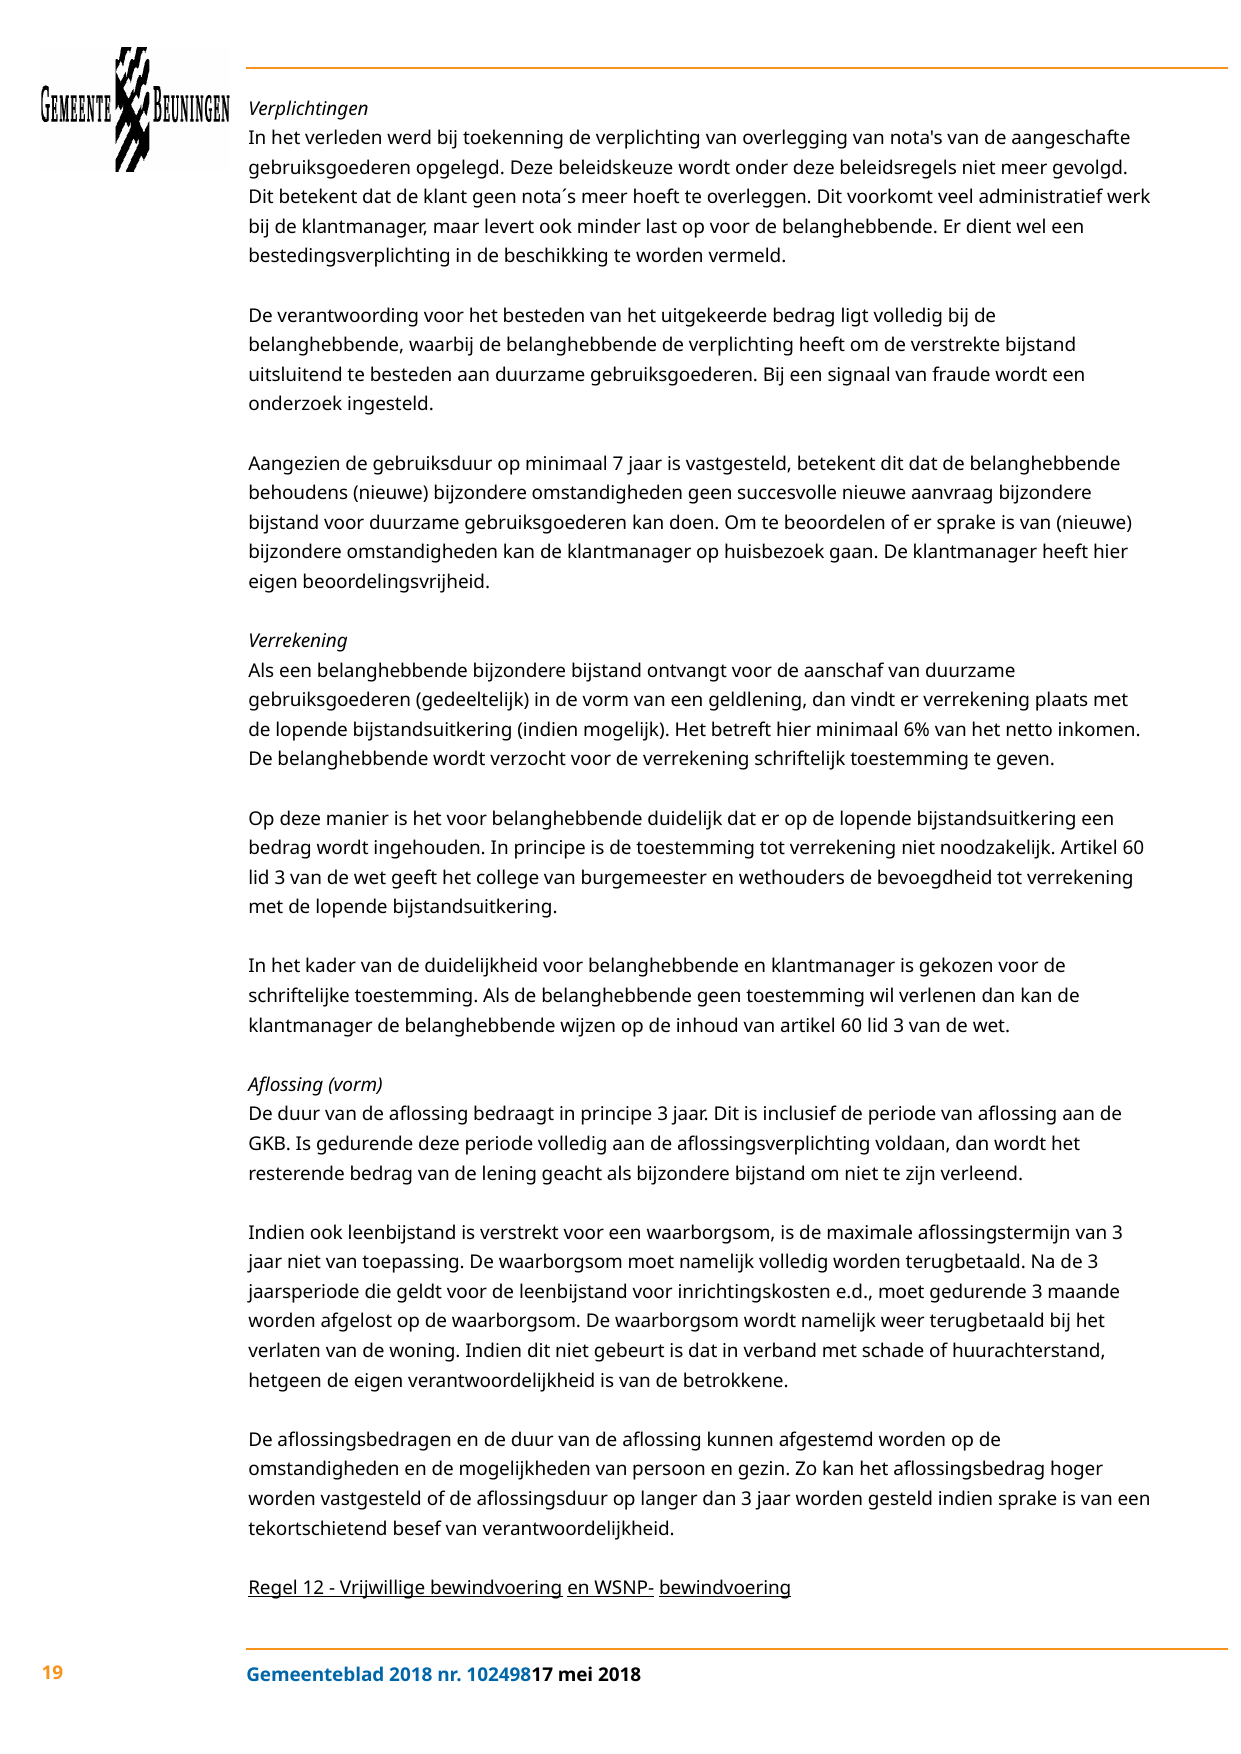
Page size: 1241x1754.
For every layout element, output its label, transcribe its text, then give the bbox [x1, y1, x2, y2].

text De verantwoording voor het besteden van het uitgekeerde bedrag ligt volledig bij de belanghebbende, waarbij de belanghebbende de verplichting heeft om de verstrekte bijstand uitsluitend te besteden aan duurzame gebruiksgoederen. Bij een signaal van fraude wordt een onderzoek ingesteld. [248, 302, 1152, 416]
text In het verleden werd bij toekenning de verplichting van overlegging van nota's van de aangeschafte gebruiksgoederen opgelegd. Deze beleidskeuze wordt onder deze beleidsregels niet meer gevolgd. Dit betekent dat de klant geen nota´s meer hoeft te overleggen. Dit voorkomt veel administratief werk bij de klantmanager, maar levert ook minder last op voor de belanghebbende. Er dient wel een bestedingsverplichting in de beschikking te worden vermeld. [248, 124, 1152, 268]
text Aangezien de gebruiksduur op minimaal 7 jaar is vastgesteld, betekent dit dat de belanghebbende behoudens (nieuwe) bijzondere omstandigheden geen succesvolle nieuwe aanvraag bijzondere bijstand voor duurzame gebruiksgoederen kan doen. Om te beoordelen of er sprake is van (nieuwe) bijzondere omstandigheden kan de klantmanager op huisbezoek gaan. De klantmanager heeft hier eigen beoordelingsvrijheid. [248, 450, 1152, 594]
text Als een belanghebbende bijzondere bijstand ontvangt voor de aanschaf van duurzame gebruiksgoederen (gedeeltelijk) in de vorm van een geldlening, dan vindt er verrekening plaats met de lopende bijstandsuitkering (indien mogelijk). Het betreft hier minimaal 6% van het netto inkomen. De belanghebbende wordt verzocht voor de verrekening schriftelijk toestemming te geven. [248, 657, 1152, 771]
text Regel 12 - Vrijwillige bewindvoering en WSNP- bewindvoering [248, 1574, 1152, 1600]
text De duur van de aflossing bedraagt in principe 3 jaar. Dit is inclusief de periode van aflossing aan de GKB. Is gedurende deze periode volledig aan de aflossingsverplichting voldaan, dan wordt het resterende bedrag van de lening geacht als bijzondere bijstand om niet te zijn verleend. [248, 1101, 1152, 1186]
text Op deze manier is het voor belanghebbende duidelijk dat er op de lopende bijstandsuitkering een bedrag wordt ingehouden. In principe is de toestemming tot verrekening niet noodzakelijk. Artikel 60 lid 3 van de wet geeft het college van burgemeester en wethouders de bevoegdheid tot verrekening met de lopende bijstandsuitkering. [248, 805, 1152, 919]
text Aflossing (vorm) [248, 1071, 1152, 1097]
text De aflossingsbedragen en de duur van de aflossing kunnen afgestemd worden op de omstandigheden en de mogelijkheden van persoon en gezin. Zo kan het aflossingsbedrag hoger worden vastgesteld of de aflossingsduur op langer dan 3 jaar worden gesteld indien sprake is van een tekortschietend besef van verantwoordelijkheid. [248, 1426, 1152, 1541]
text In het kader van de duidelijkheid voor belanghebbende en klantmanager is gekozen voor de schriftelijke toestemming. Als de belanghebbende geen toestemming wil verlenen dan kan de klantmanager de belanghebbende wijzen op de inhoud van artikel 60 lid 3 van de wet. [248, 953, 1152, 1038]
text Verplichtingen [248, 95, 1152, 121]
text Verrekening [248, 627, 1152, 653]
picture [41, 47, 231, 172]
text Indien ook leenbijstand is verstrekt voor een waarborgsom, is de maximale aflossingstermijn van 3 jaar niet van toepassing. De waarborgsom moet namelijk volledig worden terugbetaald. Na de 3 jaarsperiode die geldt voor de leenbijstand voor inrichtingskosten e.d., moet gedurende 3 maande worden afgelost op de waarborgsom. De waarborgsom wordt namelijk weer terugbetaald bij het verlaten van de woning. Indien dit niet gebeurt is dat in verband met schade of huurachterstand, hetgeen de eigen verantwoordelijkheid is van de betrokkene. [248, 1219, 1152, 1393]
